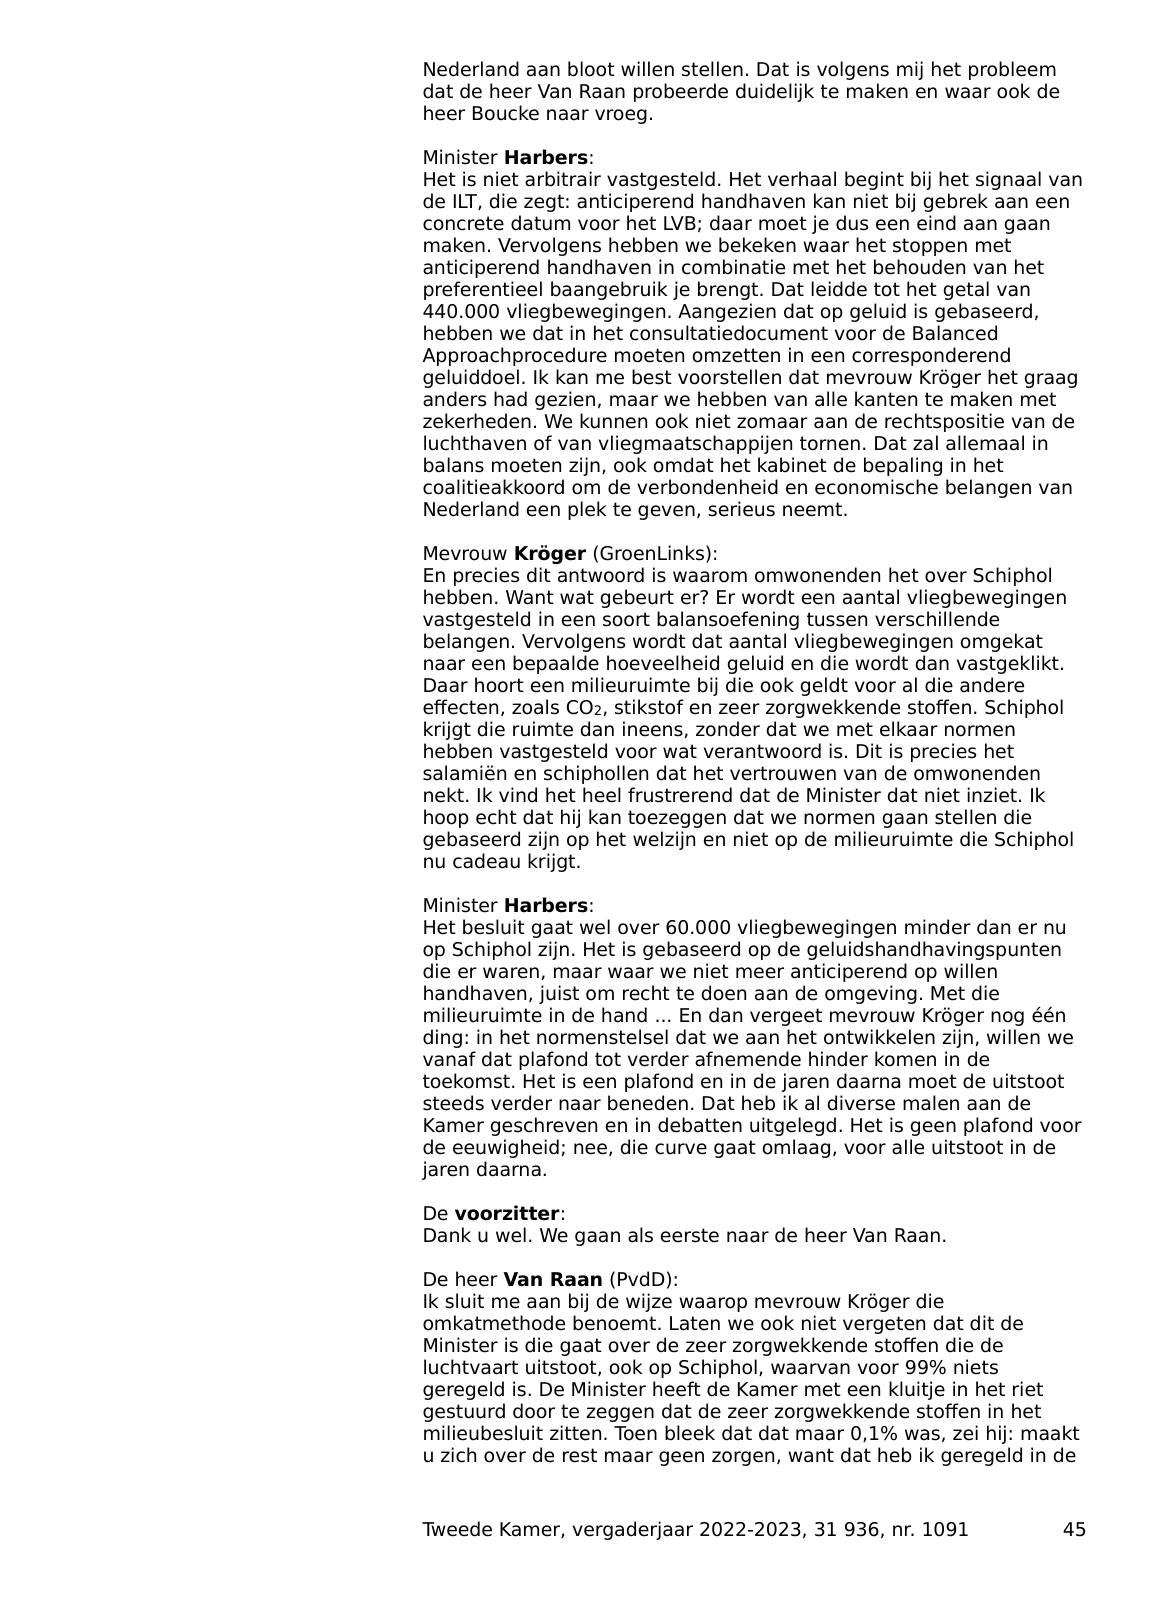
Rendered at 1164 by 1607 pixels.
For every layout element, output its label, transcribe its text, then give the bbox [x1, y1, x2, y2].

text Het is niet arbitrair vastgesteld. Het verhaal begint bij het signaal van de ILT, die zegt: anticiperend handhaven kan niet bij gebrek aan een concrete datum voor het LVB; daar moet je dus een eind aan gaan maken. Vervolgens hebben we bekeken waar het stoppen met anticiperend handhaven in combinatie met het behouden van het preferentieel baangebruik je brengt. Dat leidde tot het getal van 440.000 vliegbewegingen. Aangezien dat op geluid is gebaseerd, hebben we dat in het consultatiedocument voor de Balanced Approachprocedure moeten omzetten in een corresponderend geluiddoel. Ik kan me best voorstellen dat mevrouw Kröger het graag anders had gezien, maar we hebben van alle kanten te maken met zekerheden. We kunnen ook niet zomaar aan de rechtspositie van de luchthaven of van vliegmaatschappijen tornen. Dat zal allemaal in balans moeten zijn, ook omdat het kabinet de bepaling in het coalitieakkoord om de verbondenheid en economische belangen van Nederland een plek te geven, serieus neemt. [422, 169, 1087, 521]
text Ik sluit me aan bij de wijze waarop mevrouw Kröger die omkatmethode benoemt. Laten we ook niet vergeten dat dit de Minister is die gaat over de zeer zorgwekkende stoffen die de luchtvaart uitstoot, ook op Schiphol, waarvan voor 99% niets geregeld is. De Minister heeft de Kamer met een kluitje in het riet gestuurd door te zeggen dat de zeer zorgwekkende stoffen in het milieubesluit zitten. Toen bleek dat dat maar 0,1% was, zei hij: maakt u zich over de rest maar geen zorgen, want dat heb ik geregeld in de [422, 1291, 1087, 1467]
text Minister Harbers: [422, 147, 1087, 169]
text Mevrouw Kröger (GroenLinks): [422, 543, 1087, 565]
text Nederland aan bloot willen stellen. Dat is volgens mij het probleem dat de heer Van Raan probeerde duidelijk te maken en waar ook de heer Boucke naar vroeg. [422, 59, 1087, 125]
text Minister Harbers: [422, 895, 1087, 917]
text Dank u wel. We gaan als eerste naar de heer Van Raan. [422, 1225, 1087, 1247]
text De voorzitter: [422, 1203, 1087, 1225]
text De heer Van Raan (PvdD): [422, 1269, 1087, 1291]
text Het besluit gaat wel over 60.000 vliegbewegingen minder dan er nu op Schiphol zijn. Het is gebaseerd op de geluidshandhavingspunten die er waren, maar waar we niet meer anticiperend op willen handhaven, juist om recht te doen aan de omgeving. Met die milieuruimte in de hand ... En dan vergeet mevrouw Kröger nog één ding: in het normenstelsel dat we aan het ontwikkelen zijn, willen we vanaf dat plafond tot verder afnemende hinder komen in de toekomst. Het is een plafond en in de jaren daarna moet de uitstoot steeds verder naar beneden. Dat heb ik al diverse malen aan de Kamer geschreven en in debatten uitgelegd. Het is geen plafond voor de eeuwigheid; nee, die curve gaat omlaag, voor alle uitstoot in de jaren daarna. [422, 917, 1087, 1181]
text En precies dit antwoord is waarom omwonenden het over Schiphol hebben. Want wat gebeurt er? Er wordt een aantal vliegbewegingen vastgesteld in een soort balansoefening tussen verschillende belangen. Vervolgens wordt dat aantal vliegbewegingen omgekat naar een bepaalde hoeveelheid geluid en die wordt dan vastgeklikt. Daar hoort een milieuruimte bij die ook geldt voor al die andere effecten, zoals CO2, stikstof en zeer zorgwekkende stoffen. Schiphol krijgt die ruimte dan ineens, zonder dat we met elkaar normen hebben vastgesteld voor wat verantwoord is. Dit is precies het salamiën en schiphollen dat het vertrouwen van de omwonenden nekt. Ik vind het heel frustrerend dat de Minister dat niet inziet. Ik hoop echt dat hij kan toezeggen dat we normen gaan stellen die gebaseerd zijn op het welzijn en niet op de milieuruimte die Schiphol nu cadeau krijgt. [422, 565, 1087, 873]
